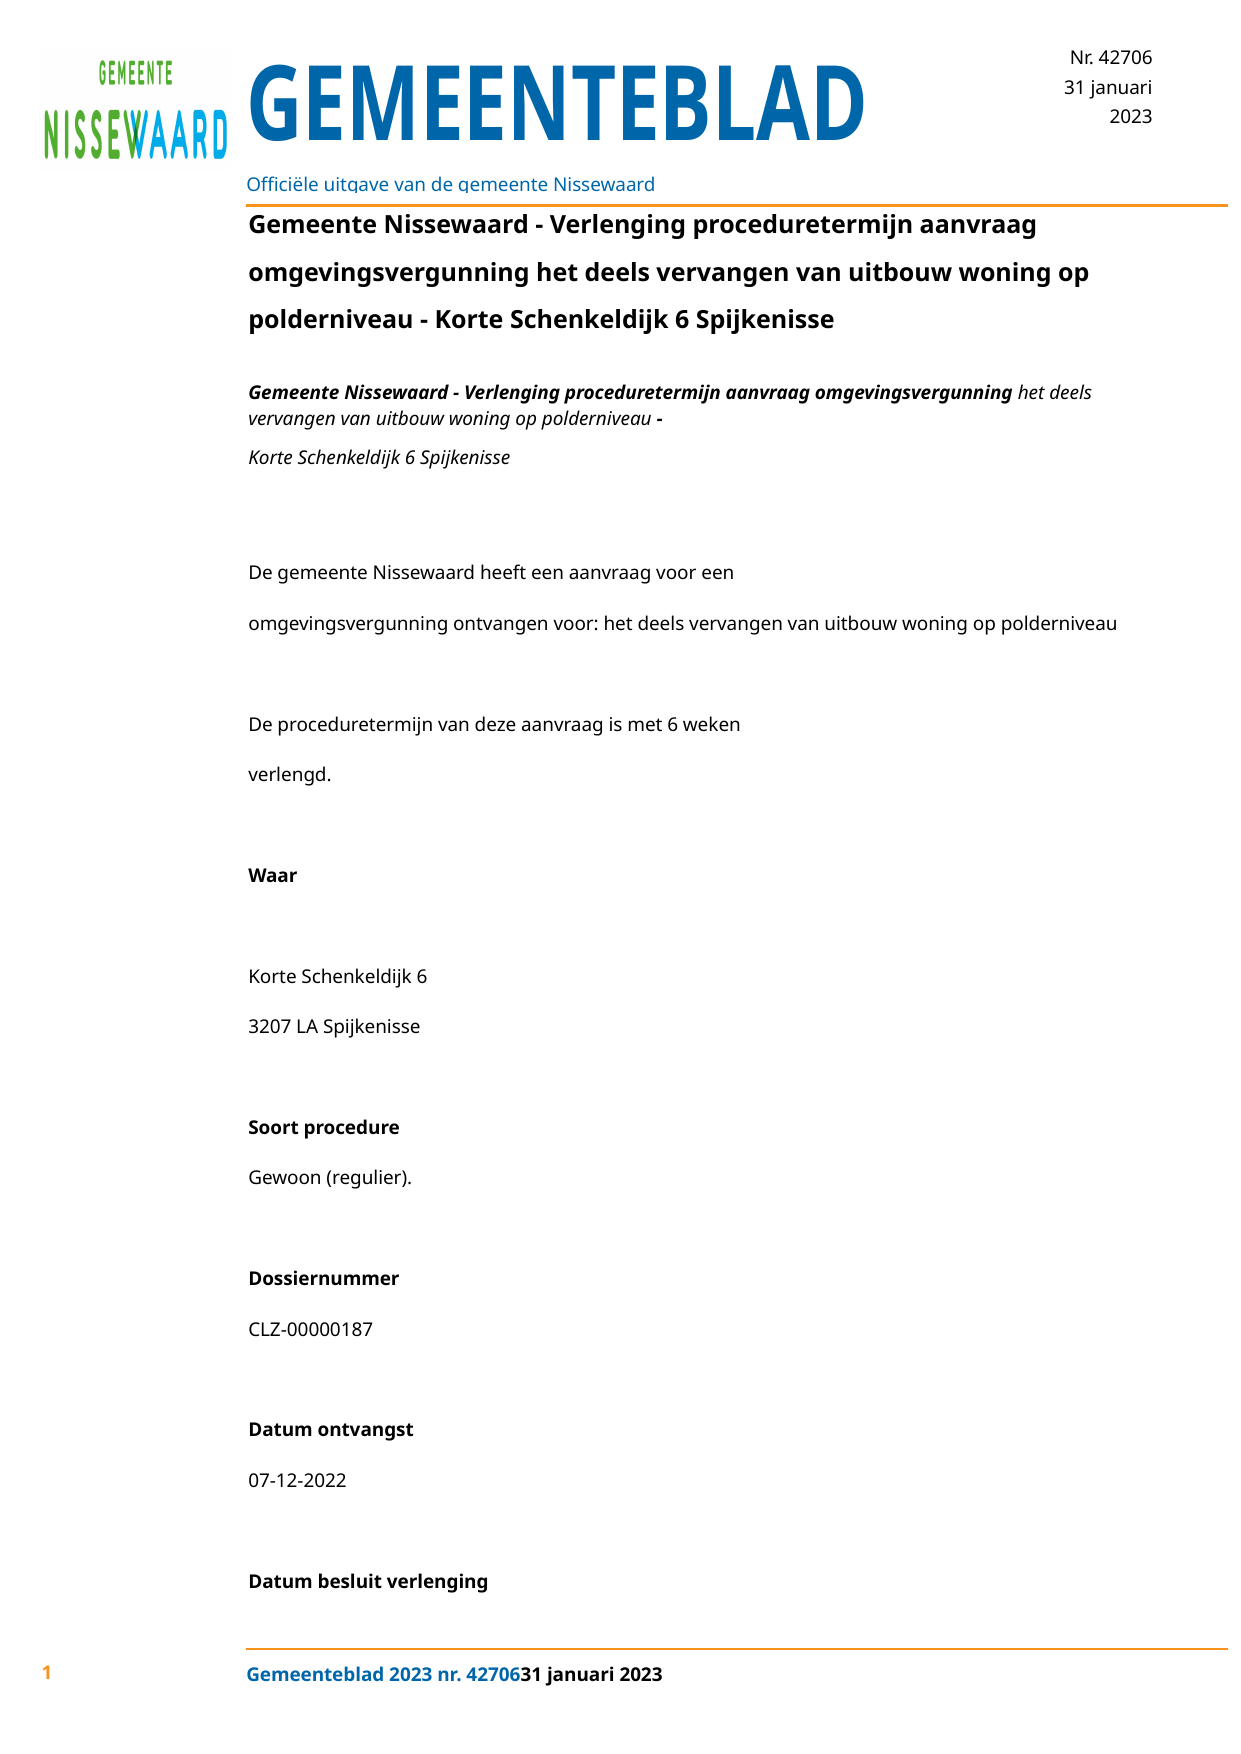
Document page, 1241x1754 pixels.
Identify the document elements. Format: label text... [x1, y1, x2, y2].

text Gemeente Nissewaard - Verlenging proceduretermijn aanvraag omgevingsvergunning het deels vervangen van uitbouw woning op polderniveau - Korte Schenkeldijk 6 Spijkenisse [248, 207, 1152, 336]
text Datum besluit verlenging [248, 1568, 1152, 1593]
text omgevingsvergunning ontvangen voor: het deels vervangen van uitbouw woning op polderniveau [248, 610, 1152, 636]
text Datum ontvangst [248, 1417, 1152, 1442]
text De gemeente Nissewaard heeft een aanvraag voor een [248, 559, 1152, 585]
text 3207 LA Spijkenisse [248, 1013, 1152, 1039]
text Soort procedure [248, 1114, 1152, 1140]
text Gewoon (regulier). [248, 1164, 1152, 1190]
text Gemeente Nissewaard - Verlenging proceduretermijn aanvraag omgevingsvergunning het deels vervangen van uitbouw woning op polderniveau - [248, 379, 1152, 431]
picture [41, 47, 231, 172]
text Waar [248, 862, 1152, 888]
text verlengd. [248, 761, 1152, 787]
text Korte Schenkeldijk 6 [248, 963, 1152, 988]
text Dossiernummer [248, 1265, 1152, 1291]
text 07-12-2022 [248, 1467, 1152, 1493]
text De proceduretermijn van deze aanvraag is met 6 weken [248, 711, 1152, 736]
text Korte Schenkeldijk 6 Spijkenisse [248, 444, 1152, 470]
text CLZ-00000187 [248, 1316, 1152, 1341]
